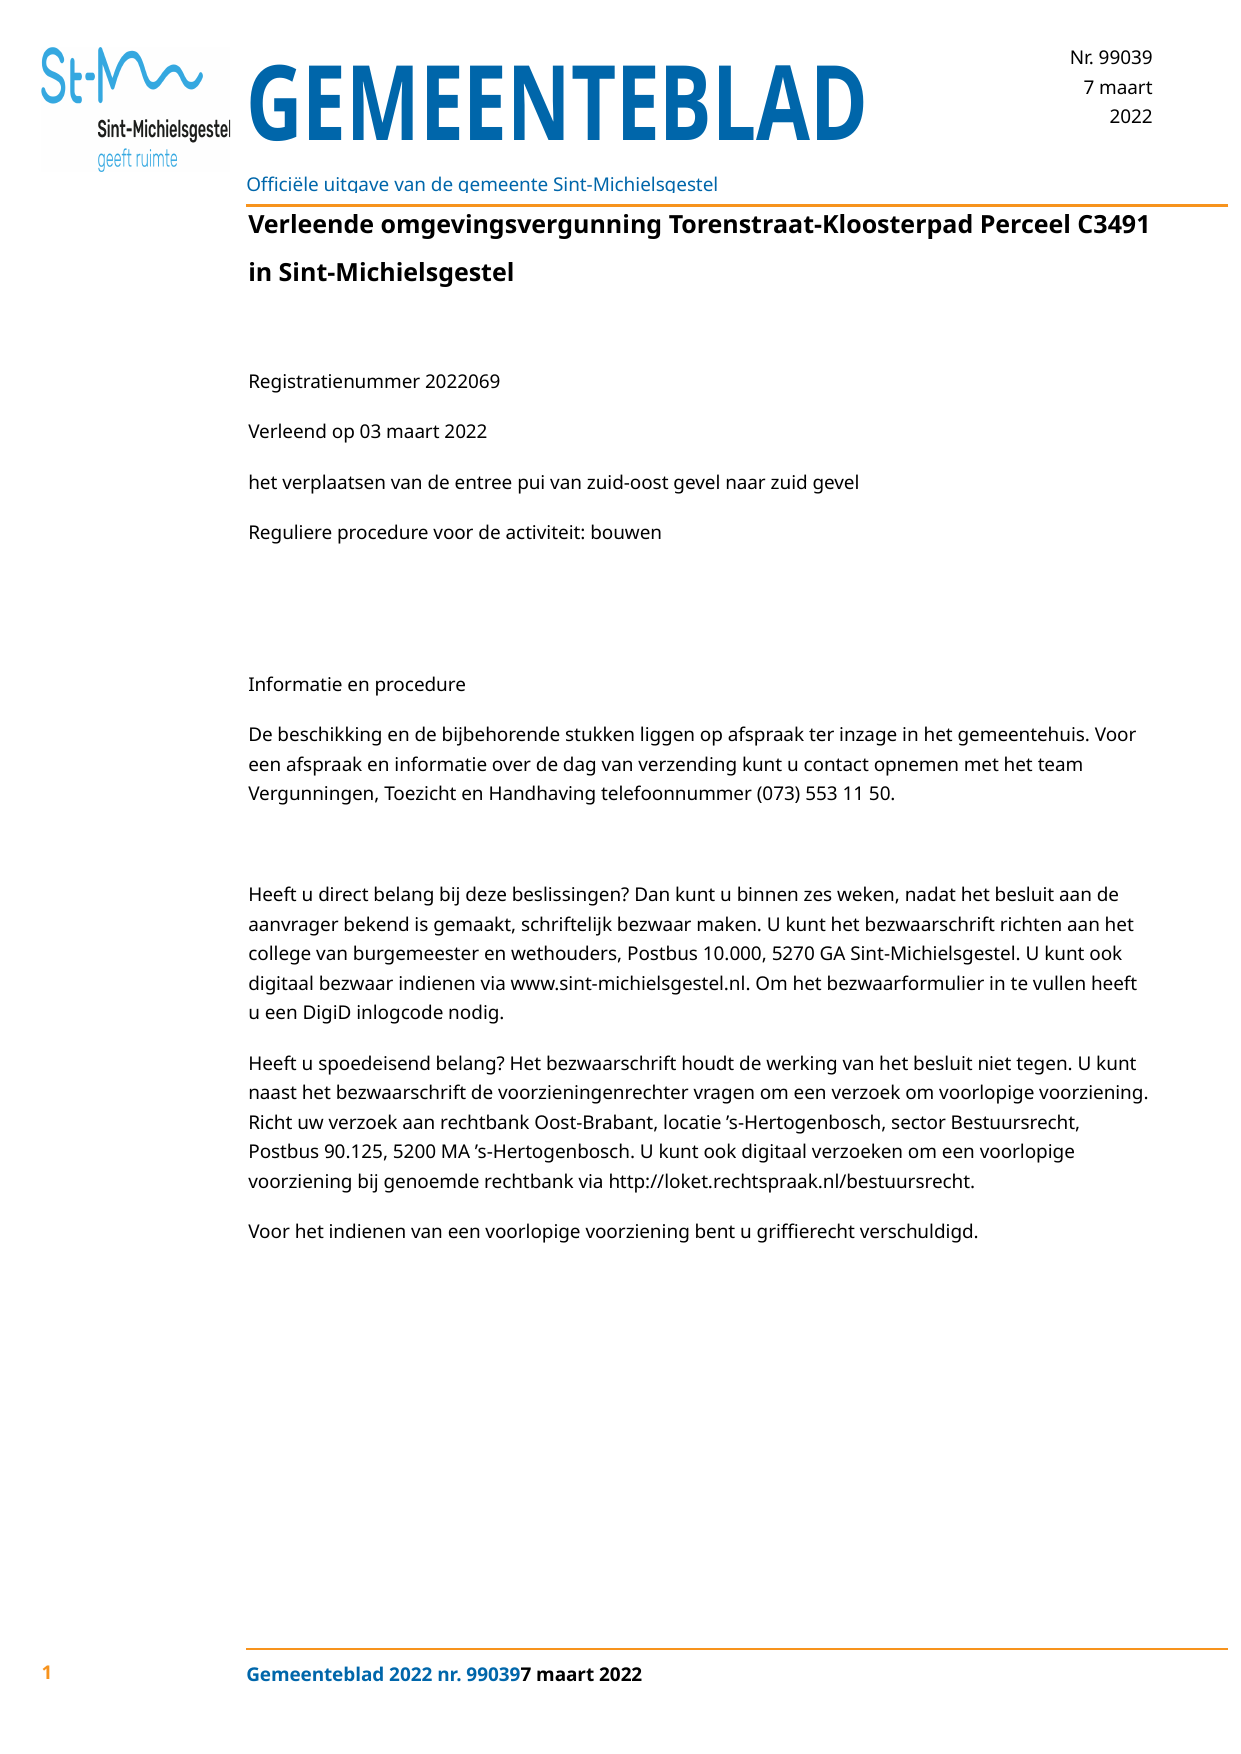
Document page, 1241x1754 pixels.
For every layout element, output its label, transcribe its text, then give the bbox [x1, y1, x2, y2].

text Reguliere procedure voor de activiteit: bouwen [248, 519, 1152, 545]
picture [41, 47, 231, 172]
text Heeft u direct belang bij deze beslissingen? Dan kunt u binnen zes weken, nadat het besluit aan de aanvrager bekend is gemaakt, schriftelijk bezwaar maken. U kunt het bezwaarschrift richten aan het college van burgemeester en wethouders, Postbus 10.000, 5270 GA Sint-Michielsgestel. U kunt ook digitaal bezwaar indienen via www.sint-michielsgestel.nl. Om het bezwaarformulier in te vullen heeft u een DigiD inlogcode nodig. [248, 881, 1152, 1025]
text Informatie en procedure [248, 671, 1152, 697]
text De beschikking en de bijbehorende stukken liggen op afspraak ter inzage in het gemeentehuis. Voor een afspraak en informatie over de dag van verzending kunt u contact opnemen met het team Vergunningen, Toezicht en Handhaving telefoonnummer (073) 553 11 50. [248, 721, 1152, 806]
text Heeft u spoedeisend belang? Het bezwaarschrift houdt de werking van het besluit niet tegen. U kunt naast het bezwaarschrift de voorzieningenrechter vragen om een verzoek om voorlopige voorziening. Richt uw verzoek aan rechtbank Oost-Brabant, locatie ’s-Hertogenbosch, sector Bestuursrecht, Postbus 90.125, 5200 MA ’s-Hertogenbosch. U kunt ook digitaal verzoeken om een voorlopige voorziening bij genoemde rechtbank via http://loket.rechtspraak.nl/bestuursrecht. [248, 1050, 1152, 1194]
text Voor het indienen van een voorlopige voorziening bent u griffierecht verschuldigd. [248, 1219, 1152, 1244]
text Registratienummer 2022069 [248, 368, 1152, 394]
text Verleende omgevingsvergunning Torenstraat-Kloosterpad Perceel C3491 in Sint-Michielsgestel [248, 207, 1152, 288]
text Verleend op 03 maart 2022 [248, 419, 1152, 444]
text het verplaatsen van de entree pui van zuid-oost gevel naar zuid gevel [248, 469, 1152, 495]
